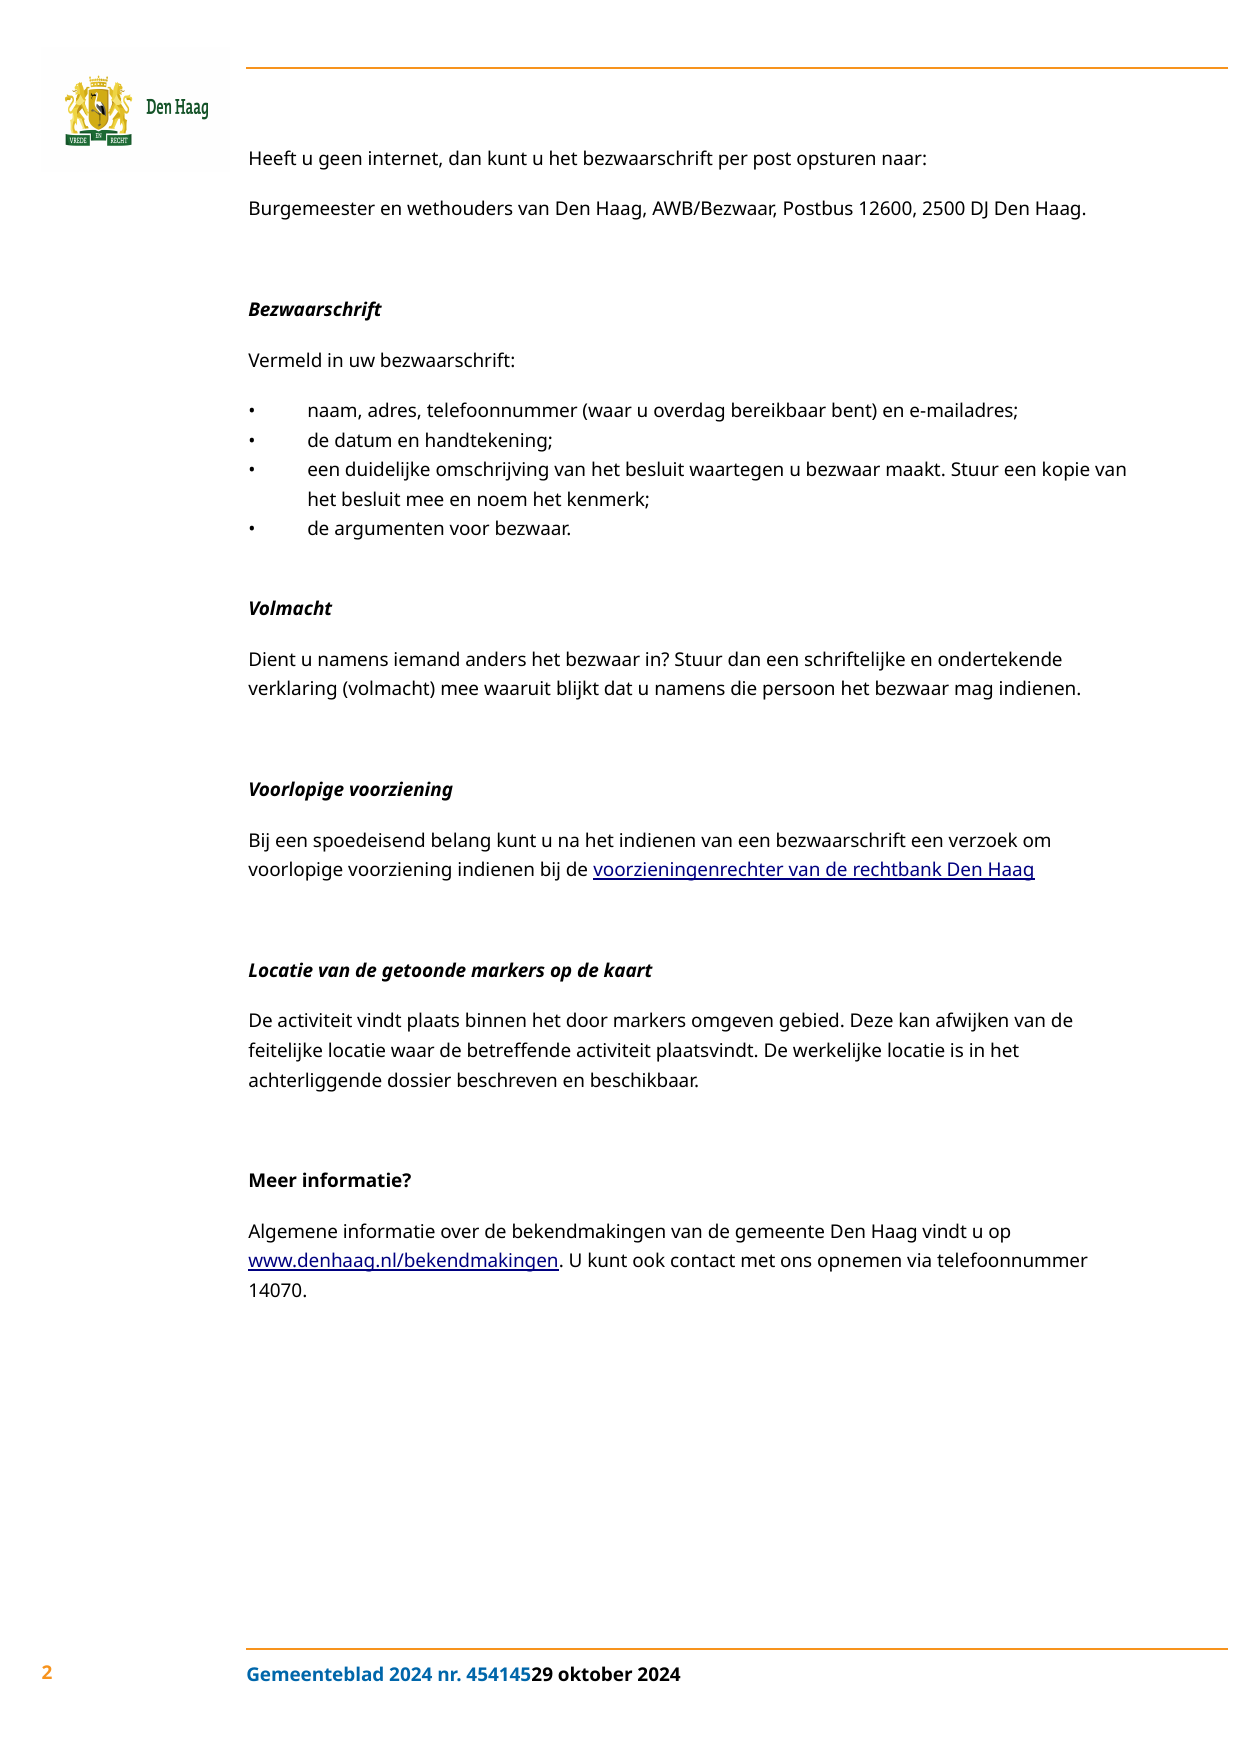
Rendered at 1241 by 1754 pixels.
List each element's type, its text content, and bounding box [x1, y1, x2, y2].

text Volmacht [248, 596, 1152, 621]
list een duidelijke omschrijving van het besluit waartegen u bezwaar maakt. Stuur een kopie van het besluit mee en noem het kenmerk; [248, 456, 1152, 512]
text Voorlopige voorziening [248, 776, 1152, 802]
text Locatie van de getoonde markers op de kaart [248, 957, 1152, 983]
text Bezwaarschrift [248, 296, 1152, 322]
picture [41, 47, 231, 172]
text Dient u namens iemand anders het bezwaar in? Stuur dan een schriftelijke en ondertekende verklaring (volmacht) mee waaruit blijkt dat u namens die persoon het bezwaar mag indienen. [248, 646, 1152, 701]
text Bij een spoedeisend belang kunt u na het indienen van een bezwaarschrift een verzoek om voorlopige voorziening indienen bij de voorzieningenrechter van de rechtbank Den Haag [248, 827, 1152, 882]
text Burgemeester en wethouders van Den Haag, AWB/Bezwaar, Postbus 12600, 2500 DJ Den Haag. [248, 196, 1152, 221]
text Meer informatie? [248, 1168, 1152, 1193]
text De activiteit vindt plaats binnen het door markers omgeven gebied. Deze kan afwijken van de feitelijke locatie waar de betreffende activiteit plaatsvindt. De werkelijke locatie is in het achterliggende dossier beschreven en beschikbaar. [248, 1008, 1152, 1093]
text Algemene informatie over de bekendmakingen van de gemeente Den Haag vindt u op www.denhaag.nl/bekendmakingen. U kunt ook contact met ons opnemen via telefoonnummer 14070. [248, 1218, 1152, 1303]
text Heeft u geen internet, dan kunt u het bezwaarschrift per post opsturen naar: [248, 145, 1152, 171]
list de datum en handtekening; [248, 427, 1152, 453]
list naam, adres, telefoonnummer (waar u overdag bereikbaar bent) en e-mailadres; [248, 397, 1152, 423]
text Vermeld in uw bezwaarschrift: [248, 347, 1152, 373]
list de argumenten voor bezwaar. [248, 516, 1152, 541]
